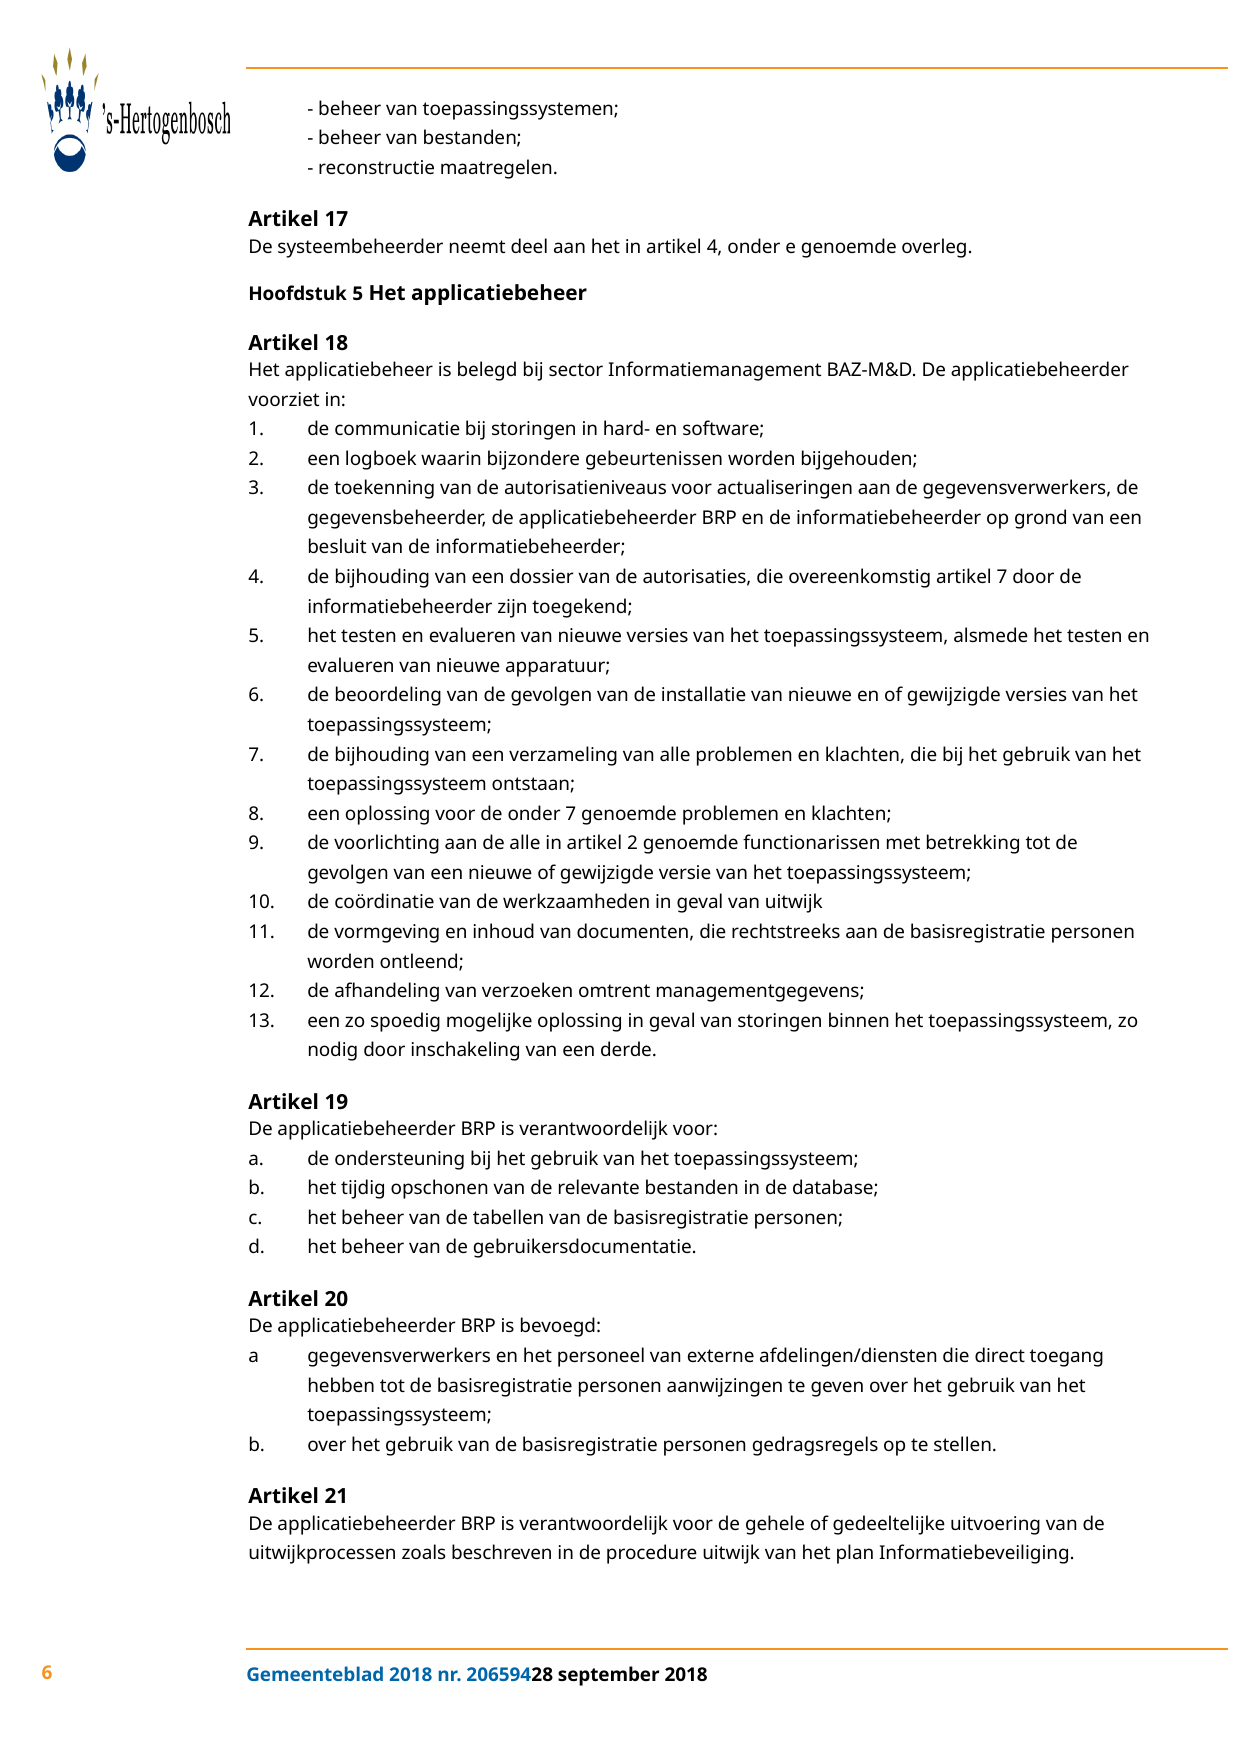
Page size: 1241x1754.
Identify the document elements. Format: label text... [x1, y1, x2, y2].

list een logboek waarin bijzondere gebeurtenissen worden bijgehouden; [248, 445, 1152, 471]
text De systeembeheerder neemt deel aan het in artikel 4, onder e genoemde overleg. [248, 233, 1152, 258]
text De applicatiebeheerder BRP is bevoegd: [248, 1313, 1152, 1338]
list - reconstructie maatregelen. [248, 154, 1152, 180]
text Hoofdstuk 5 Het applicatiebeheer [248, 278, 1152, 307]
text Artikel 19 [248, 1087, 1152, 1115]
list het beheer van de gebruikersdocumentatie. [248, 1234, 1152, 1259]
text Artikel 21 [248, 1481, 1152, 1510]
text De applicatiebeheerder BRP is verantwoordelijk voor: [248, 1115, 1152, 1141]
list het tijdig opschonen van de relevante bestanden in de database; [248, 1174, 1152, 1200]
text Artikel 18 [248, 328, 1152, 356]
text Artikel 17 [248, 204, 1152, 233]
list een zo spoedig mogelijke oplossing in geval van storingen binnen het toepassingssysteem, zo nodig door inschakeling van een derde. [248, 1007, 1152, 1062]
picture [41, 47, 231, 172]
list de bijhouding van een verzameling van alle problemen en klachten, die bij het gebruik van het toepassingssysteem ontstaan; [248, 741, 1152, 796]
list het testen en evalueren van nieuwe versies van het toepassingssysteem, alsmede het testen en evalueren van nieuwe apparatuur; [248, 622, 1152, 678]
list de bijhouding van een dossier van de autorisaties, die overeenkomstig artikel 7 door de informatiebeheerder zijn toegekend; [248, 563, 1152, 618]
list - beheer van toepassingssystemen; [248, 95, 1152, 121]
text Artikel 20 [248, 1284, 1152, 1313]
list de communicatie bij storingen in hard- en software; [248, 415, 1152, 441]
list - beheer van bestanden; [248, 124, 1152, 150]
list de vormgeving en inhoud van documenten, die rechtstreeks aan de basisregistratie personen worden ontleend; [248, 918, 1152, 973]
list een oplossing voor de onder 7 genoemde problemen en klachten; [248, 800, 1152, 826]
list de afhandeling van verzoeken omtrent managementgegevens; [248, 977, 1152, 1003]
list het beheer van de tabellen van de basisregistratie personen; [248, 1204, 1152, 1230]
list gegevensverwerkers en het personeel van externe afdelingen/diensten die direct toegang hebben tot de basisregistratie personen aanwijzingen te geven over het gebruik van het toepassingssysteem; [248, 1342, 1152, 1427]
list de beoordeling van de gevolgen van de installatie van nieuwe en of gewijzigde versies van het toepassingssysteem; [248, 682, 1152, 737]
list de toekenning van de autorisatieniveaus voor actualiseringen aan de gegevensverwerkers, de gegevensbeheerder, de applicatiebeheerder BRP en de informatiebeheerder op grond van een besluit van de informatiebeheerder; [248, 474, 1152, 559]
list de coördinatie van de werkzaamheden in geval van uitwijk [248, 889, 1152, 914]
list de voorlichting aan de alle in artikel 2 genoemde functionarissen met betrekking tot de gevolgen van een nieuwe of gewijzigde versie van het toepassingssysteem; [248, 829, 1152, 885]
list over het gebruik van de basisregistratie personen gedragsregels op te stellen. [248, 1431, 1152, 1457]
list de ondersteuning bij het gebruik van het toepassingssysteem; [248, 1145, 1152, 1171]
text De applicatiebeheerder BRP is verantwoordelijk voor de gehele of gedeeltelijke uitvoering van de uitwijkprocessen zoals beschreven in de procedure uitwijk van het plan Informatiebeveiliging. [248, 1510, 1152, 1565]
text Het applicatiebeheer is belegd bij sector Informatiemanagement BAZ-M&D. De applicatiebeheerder voorziet in: [248, 356, 1152, 411]
